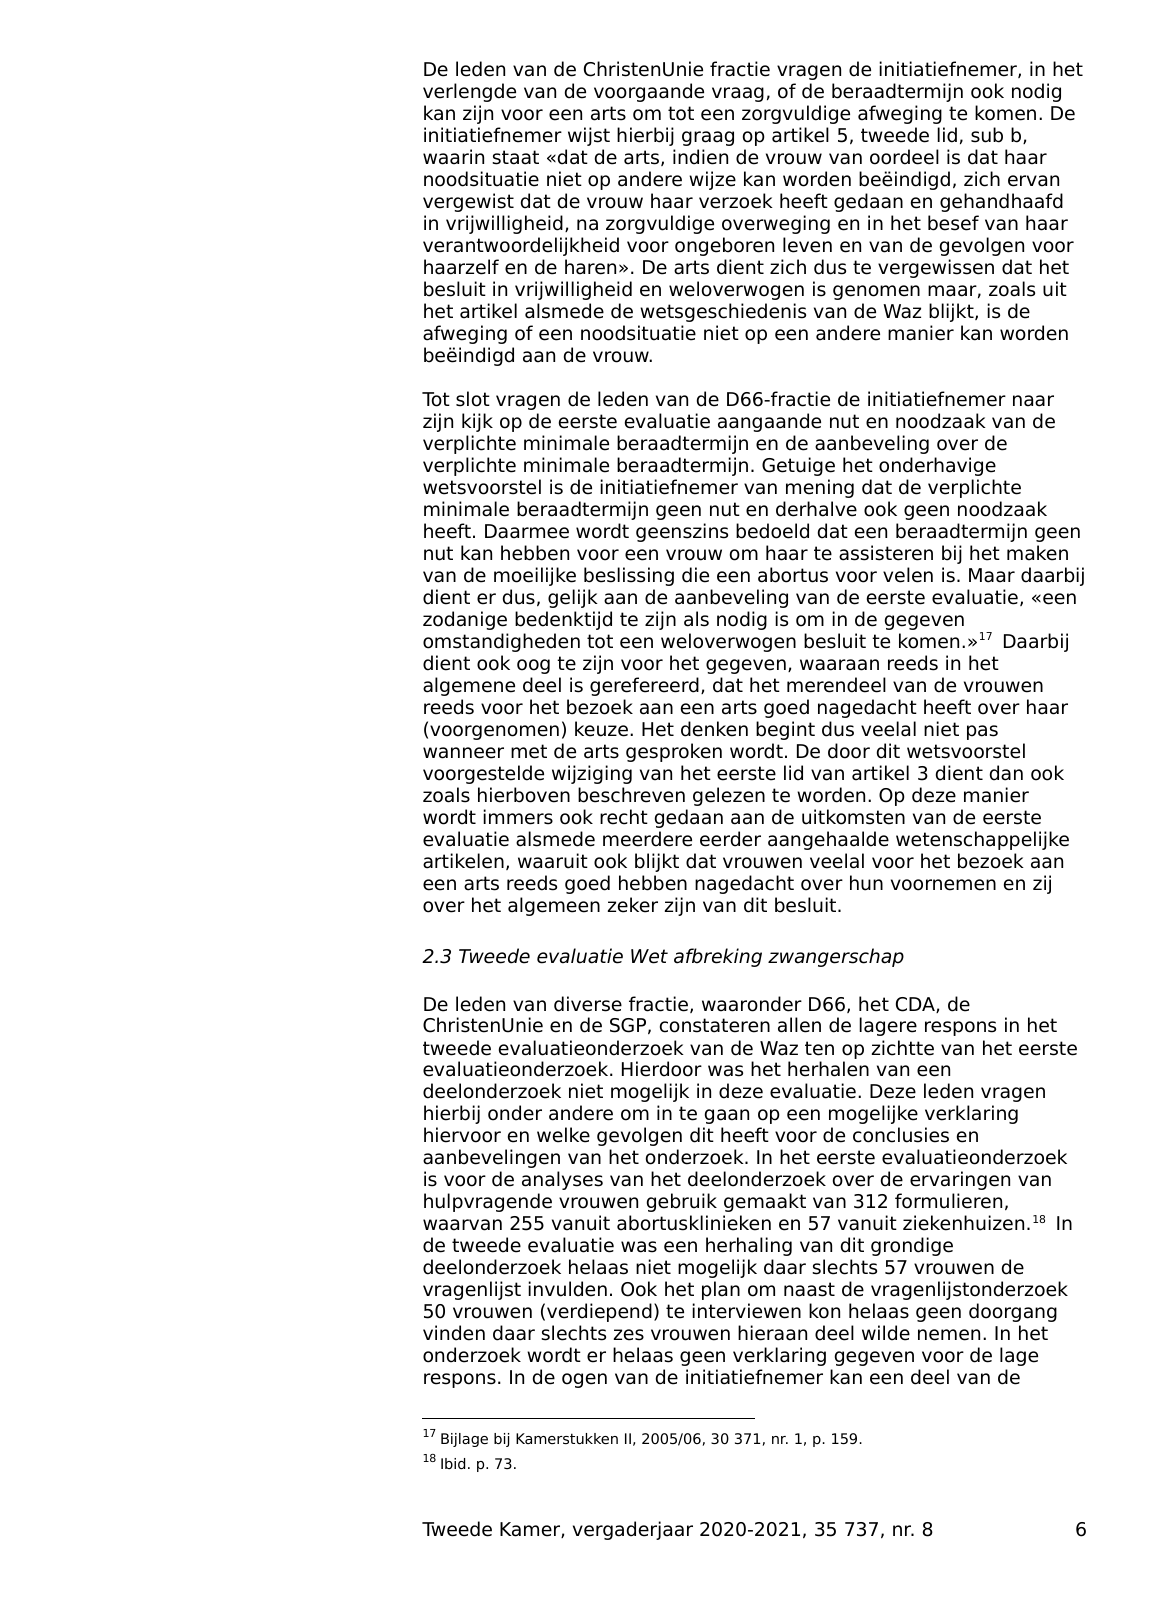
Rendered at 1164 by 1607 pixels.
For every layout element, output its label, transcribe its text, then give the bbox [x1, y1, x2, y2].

text De leden van diverse fractie, waaronder D66, het CDA, de ChristenUnie en de SGP, constateren allen de lagere respons in het tweede evaluatieonderzoek van de Waz ten op zichtte van het eerste evaluatieonderzoek. Hierdoor was het herhalen van een deelonderzoek niet mogelijk in deze evaluatie. Deze leden vragen hierbij onder andere om in te gaan op een mogelijke verklaring hiervoor en welke gevolgen dit heeft voor de conclusies en aanbevelingen van het onderzoek. In het eerste evaluatieonderzoek is voor de analyses van het deelonderzoek over de ervaringen van hulpvragende vrouwen gebruik gemaakt van 312 formulieren, waarvan 255 vanuit abortusklinieken en 57 vanuit ziekenhuizen. In de tweede evaluatie was een herhaling van dit grondige deelonderzoek helaas niet mogelijk daar slechts 57 vrouwen de vragenlijst invulden. Ook het plan om naast de vragenlijstonderzoek 50 vrouwen (verdiepend) te interviewen kon helaas geen doorgang vinden daar slechts zes vrouwen hieraan deel wilde nemen. In het onderzoek wordt er helaas geen verklaring gegeven voor de lage respons. In de ogen van de initiatiefnemer kan een deel van de [422, 993, 1087, 1389]
text De leden van de ChristenUnie fractie vragen de initiatiefnemer, in het verlengde van de voorgaande vraag, of de beraadtermijn ook nodig kan zijn voor een arts om tot een zorgvuldige afweging te komen. De initiatiefnemer wijst hierbij graag op artikel 5, tweede lid, sub b, waarin staat «dat de arts, indien de vrouw van oordeel is dat haar noodsituatie niet op andere wijze kan worden beëindigd, zich ervan vergewist dat de vrouw haar verzoek heeft gedaan en gehandhaafd in vrijwilligheid, na zorgvuldige overweging en in het besef van haar verantwoordelijkheid voor ongeboren leven en van de gevolgen voor haarzelf en de haren». De arts dient zich dus te vergewissen dat het besluit in vrijwilligheid en weloverwogen is genomen maar, zoals uit het artikel alsmede de wetsgeschiedenis van de Waz blijkt, is de afweging of een noodsituatie niet op een andere manier kan worden beëindigd aan de vrouw. [422, 59, 1087, 367]
subtitle 2.3 Tweede evaluatie Wet afbreking zwangerschap [422, 946, 1087, 968]
text Bijlage bij Kamerstukken II, 2005/06, 30 371, nr. 1, p. 159. [422, 1427, 1087, 1449]
text Ibid. p. 73. [422, 1452, 1087, 1474]
text Tot slot vragen de leden van de D66-fractie de initiatiefnemer naar zijn kijk op de eerste evaluatie aangaande nut en noodzaak van de verplichte minimale beraadtermijn en de aanbeveling over de verplichte minimale beraadtermijn. Getuige het onderhavige wetsvoorstel is de initiatiefnemer van mening dat de verplichte minimale beraadtermijn geen nut en derhalve ook geen noodzaak heeft. Daarmee wordt geenszins bedoeld dat een beraadtermijn geen nut kan hebben voor een vrouw om haar te assisteren bij het maken van de moeilijke beslissing die een abortus voor velen is. Maar daarbij dient er dus, gelijk aan de aanbeveling van de eerste evaluatie, «een zodanige bedenktijd te zijn als nodig is om in de gegeven omstandigheden tot een weloverwogen besluit te komen.» Daarbij dient ook oog te zijn voor het gegeven, waaraan reeds in het algemene deel is gerefereerd, dat het merendeel van de vrouwen reeds voor het bezoek aan een arts goed nagedacht heeft over haar (voorgenomen) keuze. Het denken begint dus veelal niet pas wanneer met de arts gesproken wordt. De door dit wetsvoorstel voorgestelde wijziging van het eerste lid van artikel 3 dient dan ook zoals hierboven beschreven gelezen te worden. Op deze manier wordt immers ook recht gedaan aan de uitkomsten van de eerste evaluatie alsmede meerdere eerder aangehaalde wetenschappelijke artikelen, waaruit ook blijkt dat vrouwen veelal voor het bezoek aan een arts reeds goed hebben nagedacht over hun voornemen en zij over het algemeen zeker zijn van dit besluit. [422, 389, 1087, 916]
